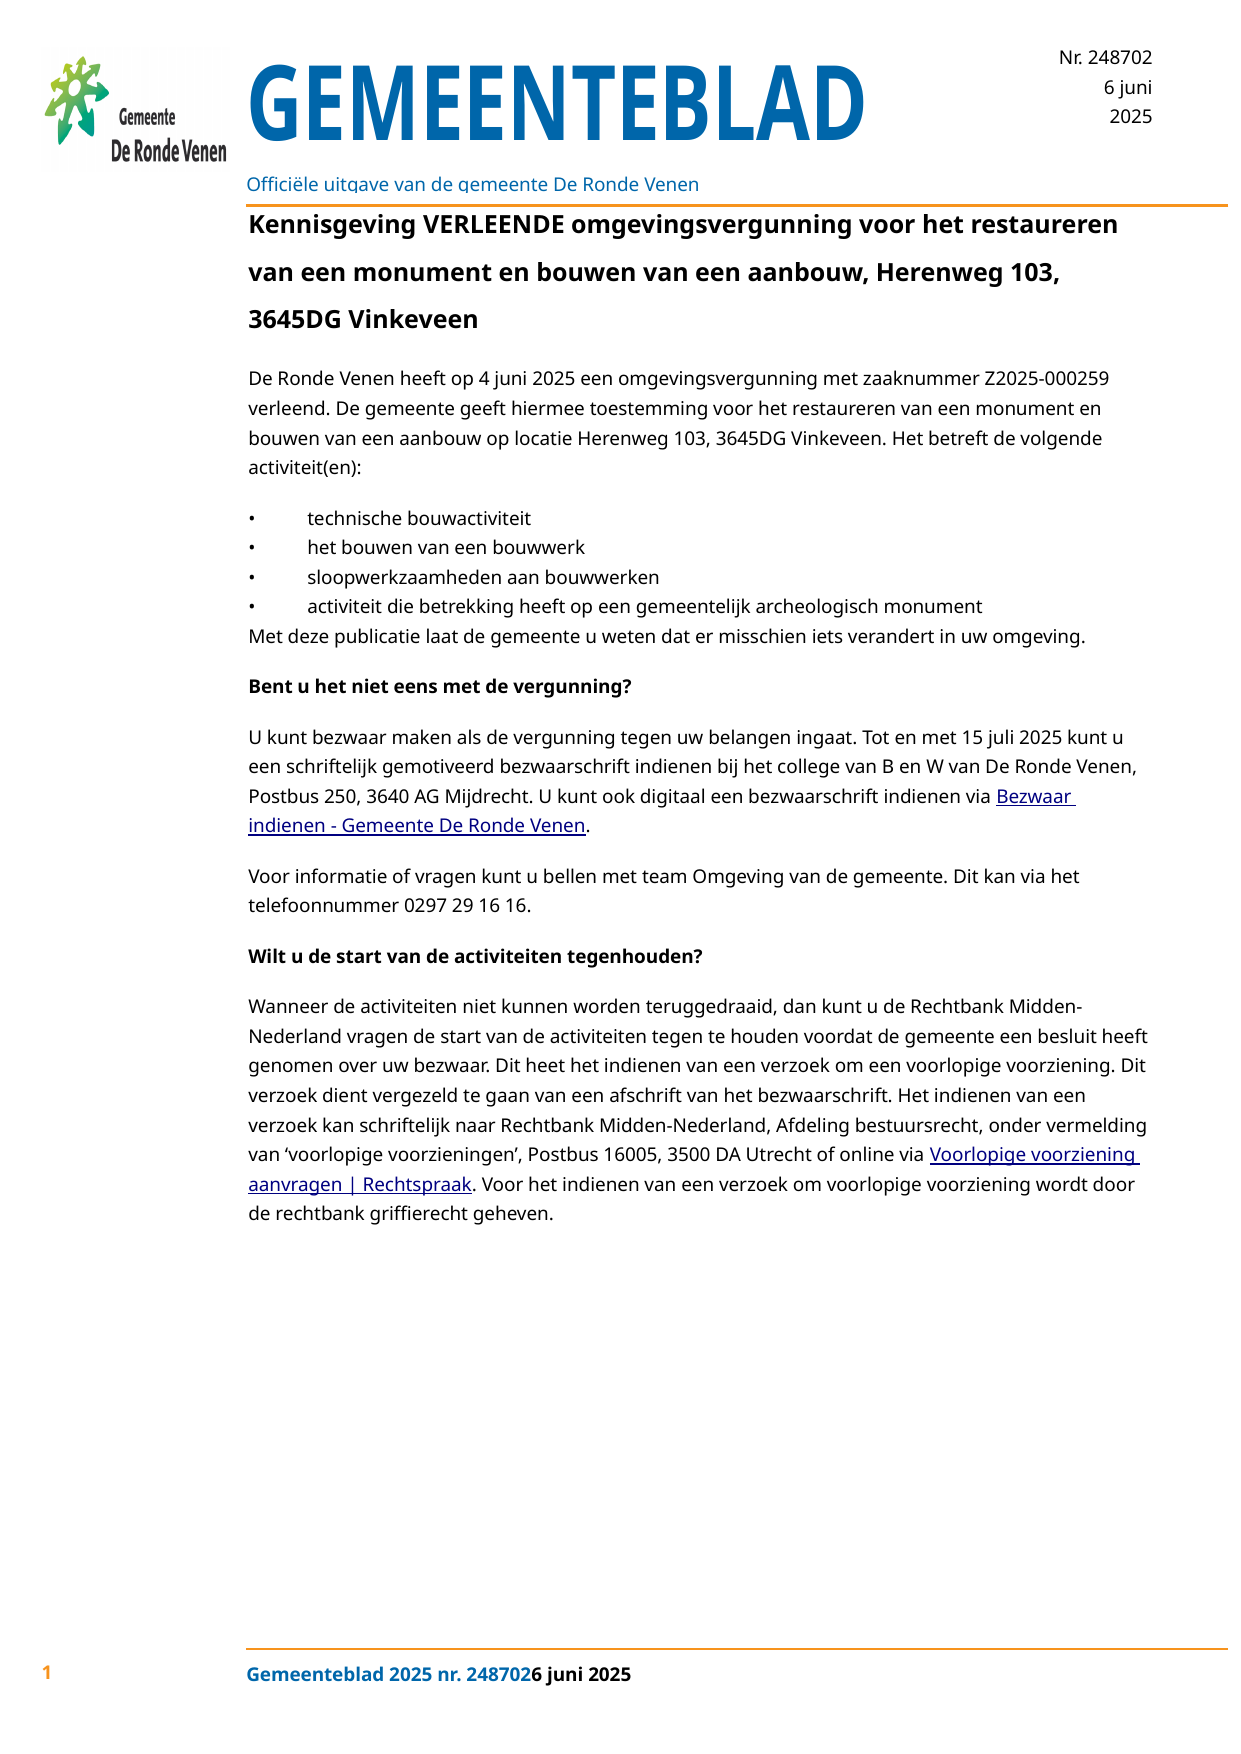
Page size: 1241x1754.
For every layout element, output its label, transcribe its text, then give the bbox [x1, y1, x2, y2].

picture [41, 47, 231, 172]
text Met deze publicatie laat de gemeente u weten dat er misschien iets verandert in uw omgeving. [248, 623, 1152, 649]
list technische bouwactiviteit [248, 505, 1152, 530]
text Kennisgeving VERLEENDE omgevingsvergunning voor het restaureren van een monument en bouwen van een aanbouw, Herenweg 103, 3645DG Vinkeveen [248, 207, 1152, 336]
list het bouwen van een bouwwerk [248, 534, 1152, 560]
list sloopwerkzaamheden aan bouwwerken [248, 564, 1152, 589]
text Voor informatie of vragen kunt u bellen met team Omgeving van de gemeente. Dit kan via het telefoonnummer 0297 29 16 16. [248, 863, 1152, 918]
text U kunt bezwaar maken als de vergunning tegen uw belangen ingaat. Tot en met 15 juli 2025 kunt u een schriftelijk gemotiveerd bezwaarschrift indienen bij het college van B en W van De Ronde Venen, Postbus 250, 3640 AG Mijdrecht. U kunt ook digitaal een bezwaarschrift indienen via Bezwaar indienen - Gemeente De Ronde Venen. [248, 724, 1152, 838]
text De Ronde Venen heeft op 4 juni 2025 een omgevingsvergunning met zaaknummer Z2025-000259 verleend. De gemeente geeft hiermee toestemming voor het restaureren van een monument en bouwen van een aanbouw op locatie Herenweg 103, 3645DG Vinkeveen. Het betreft de volgende activiteit(en): [248, 366, 1152, 480]
text Wanneer de activiteiten niet kunnen worden teruggedraaid, dan kunt u de Rechtbank Midden-Nederland vragen de start van de activiteiten tegen te houden voordat de gemeente een besluit heeft genomen over uw bezwaar. Dit heet het indienen van een verzoek om een voorlopige voorziening. Dit verzoek dient vergezeld te gaan van een afschrift van het bezwaarschrift. Het indienen van een verzoek kan schriftelijk naar Rechtbank Midden-Nederland, Afdeling bestuursrecht, onder vermelding van ‘voorlopige voorzieningen’, Postbus 16005, 3500 DA Utrecht of online via Voorlopige voorziening aanvragen | Rechtspraak. Voor het indienen van een verzoek om voorlopige voorziening wordt door de rechtbank griffierecht geheven. [248, 993, 1152, 1226]
text Bent u het niet eens met de vergunning? [248, 673, 1152, 699]
list activiteit die betrekking heeft op een gemeentelijk archeologisch monument [248, 593, 1152, 619]
text Wilt u de start van de activiteiten tegenhouden? [248, 943, 1152, 969]
